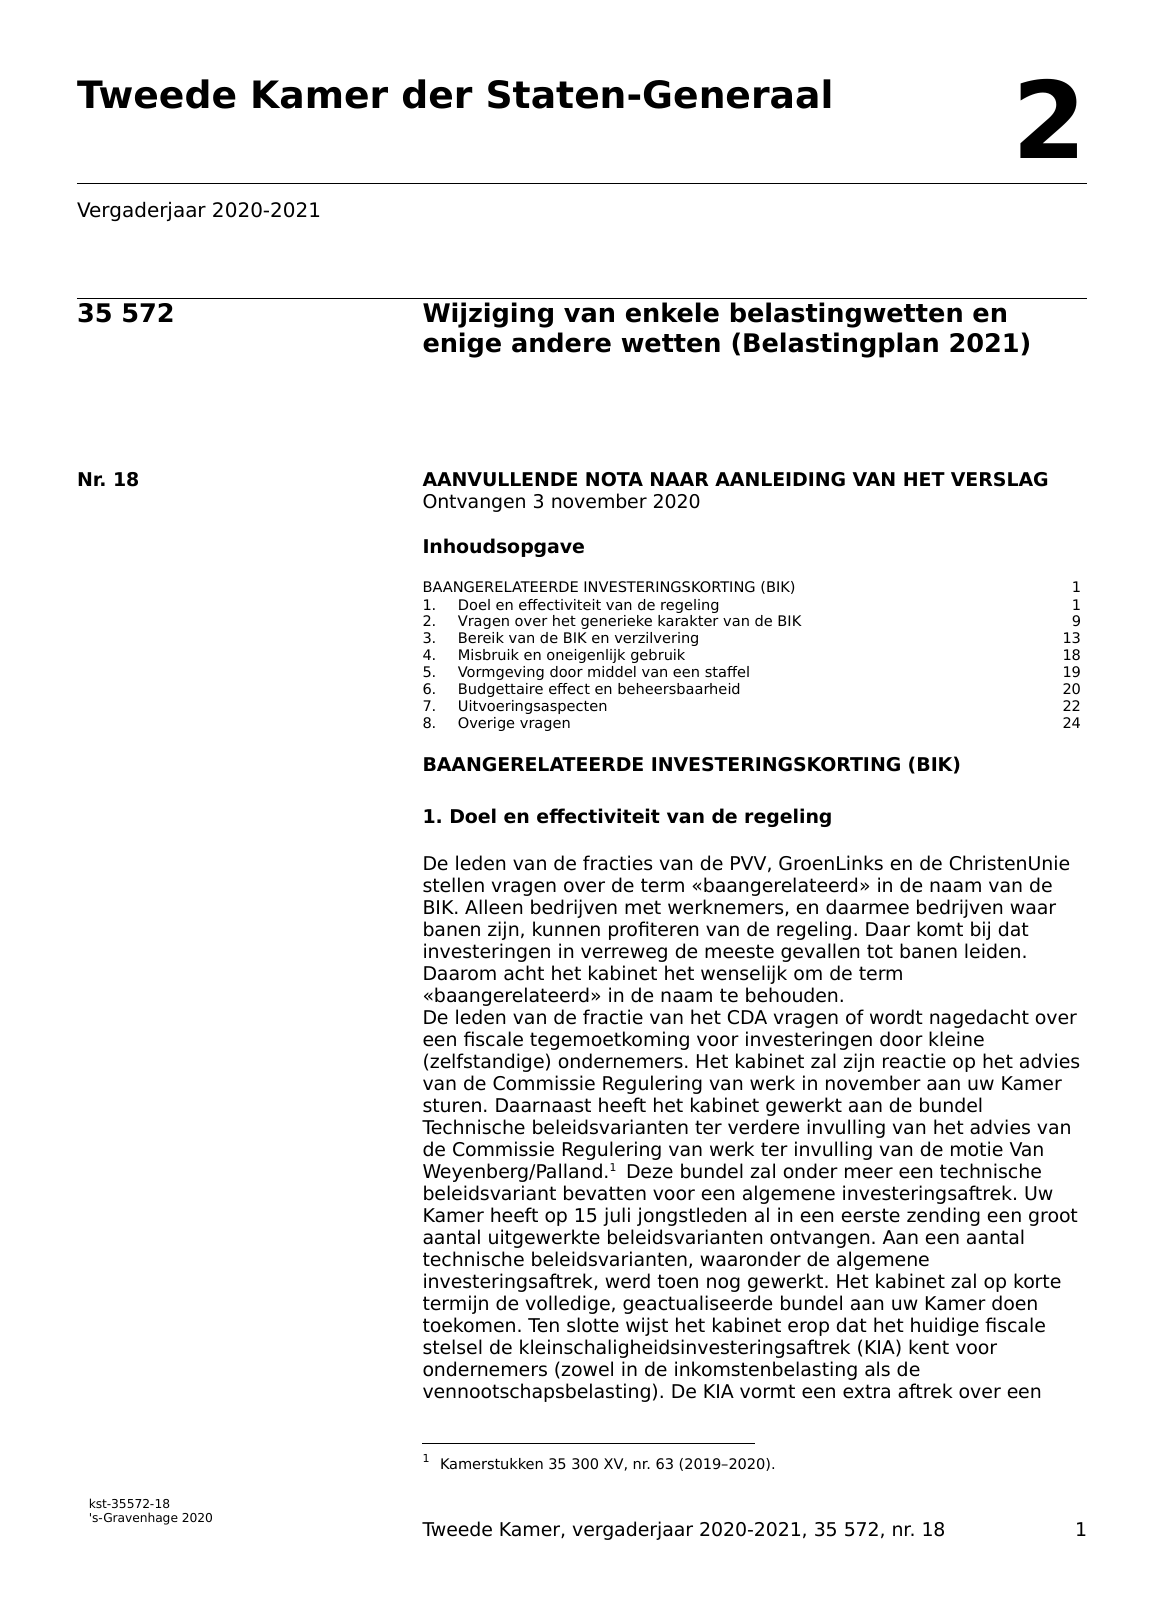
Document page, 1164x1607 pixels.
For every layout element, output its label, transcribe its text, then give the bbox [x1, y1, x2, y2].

table_cell Budgettaire effect en beheersbaarheid [452, 681, 1013, 698]
table_cell Uitvoeringsaspecten [452, 698, 1013, 715]
subtitle 1. Doel en effectiviteit van de regeling [422, 806, 1087, 828]
text De leden van de fractie van het CDA vragen of wordt nagedacht over een fiscale tegemoetkoming voor investeringen door kleine (zelfstandige) ondernemers. Het kabinet zal zijn reactie op het advies van de Commissie Regulering van werk in november aan uw Kamer sturen. Daarnaast heeft het kabinet gewerkt aan de bundel Technische beleidsvarianten ter verdere invulling van het advies van de Commissie Regulering van werk ter invulling van de motie Van Weyenberg/Palland. Deze bundel zal onder meer een technische beleidsvariant bevatten voor een algemene investeringsaftrek. Uw Kamer heeft op 15 juli jongstleden al in een eerste zending een groot aantal uitgewerkte beleidsvarianten ontvangen. Aan een aantal technische beleidsvarianten, waaronder de algemene investeringsaftrek, werd toen nog gewerkt. Het kabinet zal op korte termijn de volledige, geactualiseerde bundel aan uw Kamer doen toekomen. Ten slotte wijst het kabinet erop dat het huidige fiscale stelsel de kleinschaligheidsinvesteringsaftrek (KIA) kent voor ondernemers (zowel in de inkomstenbelasting als de vennootschapsbelasting). De KIA vormt een extra aftrek over een [422, 1007, 1087, 1403]
table_cell Vormgeving door middel van een staffel [452, 664, 1013, 681]
table_header Tweede Kamer der Staten-Generaal [77, 59, 886, 183]
table_cell Bereik van de BIK en verzilvering [452, 630, 1013, 647]
table_cell 3. [422, 630, 452, 647]
table_cell 18 [1013, 647, 1087, 664]
table_cell 13 [1013, 630, 1087, 647]
table_cell Vergaderjaar 2020-2021 [77, 184, 1087, 298]
table_cell 5. [422, 664, 452, 681]
text Ontvangen 3 november 2020 [422, 491, 1087, 513]
table_cell 9 [1013, 613, 1087, 630]
text kst-35572-18 [88, 1497, 323, 1511]
table_cell 4. [422, 647, 452, 664]
table_header 1 [1013, 579, 1087, 596]
table_cell 22 [1013, 698, 1087, 715]
table_cell 1. [422, 596, 452, 613]
subtitle 35 572 Wijziging van enkele belastingwetten en enige andere wetten (Belastingplan 2021) [77, 299, 1087, 358]
table_cell Doel en effectiviteit van de regeling [452, 596, 1013, 613]
subtitle BAANGERELATEERDE INVESTERINGSKORTING (BIK) [422, 754, 1087, 776]
table_cell Overige vragen [452, 715, 1013, 732]
text 's-Gravenhage 2020 [88, 1511, 323, 1525]
text De leden van de fracties van de PVV, GroenLinks en de ChristenUnie stellen vragen over de term «baangerelateerd» in de naam van de BIK. Alleen bedrijven met werknemers, en daarmee bedrijven waar banen zijn, kunnen profiteren van de regeling. Daar komt bij dat investeringen in verreweg de meeste gevallen tot banen leiden. Daarom acht het kabinet het wenselijk om de term «baangerelateerd» in de naam te behouden. [422, 853, 1087, 1007]
table_cell 7. [422, 698, 452, 715]
table_cell Misbruik en oneigenlijk gebruik [452, 647, 1013, 664]
table_cell 1 [1013, 596, 1087, 613]
table_header 2 [886, 59, 1087, 183]
subtitle Nr. 18 AANVULLENDE NOTA NAAR AANLEIDING VAN HET VERSLAG [77, 469, 1087, 491]
table_cell Vragen over het generieke karakter van de BIK [452, 613, 1013, 630]
table_cell 8. [422, 715, 452, 732]
table_cell 2. [422, 613, 452, 630]
text Kamerstukken 35 300 XV, nr. 63 (2019–2020). [422, 1452, 1087, 1474]
table_header BAANGERELATEERDE INVESTERINGSKORTING (BIK) [422, 579, 1013, 596]
table_cell 19 [1013, 664, 1087, 681]
subtitle Inhoudsopgave [422, 536, 1087, 557]
table_cell 6. [422, 681, 452, 698]
table_cell 24 [1013, 715, 1087, 732]
table_cell 20 [1013, 681, 1087, 698]
